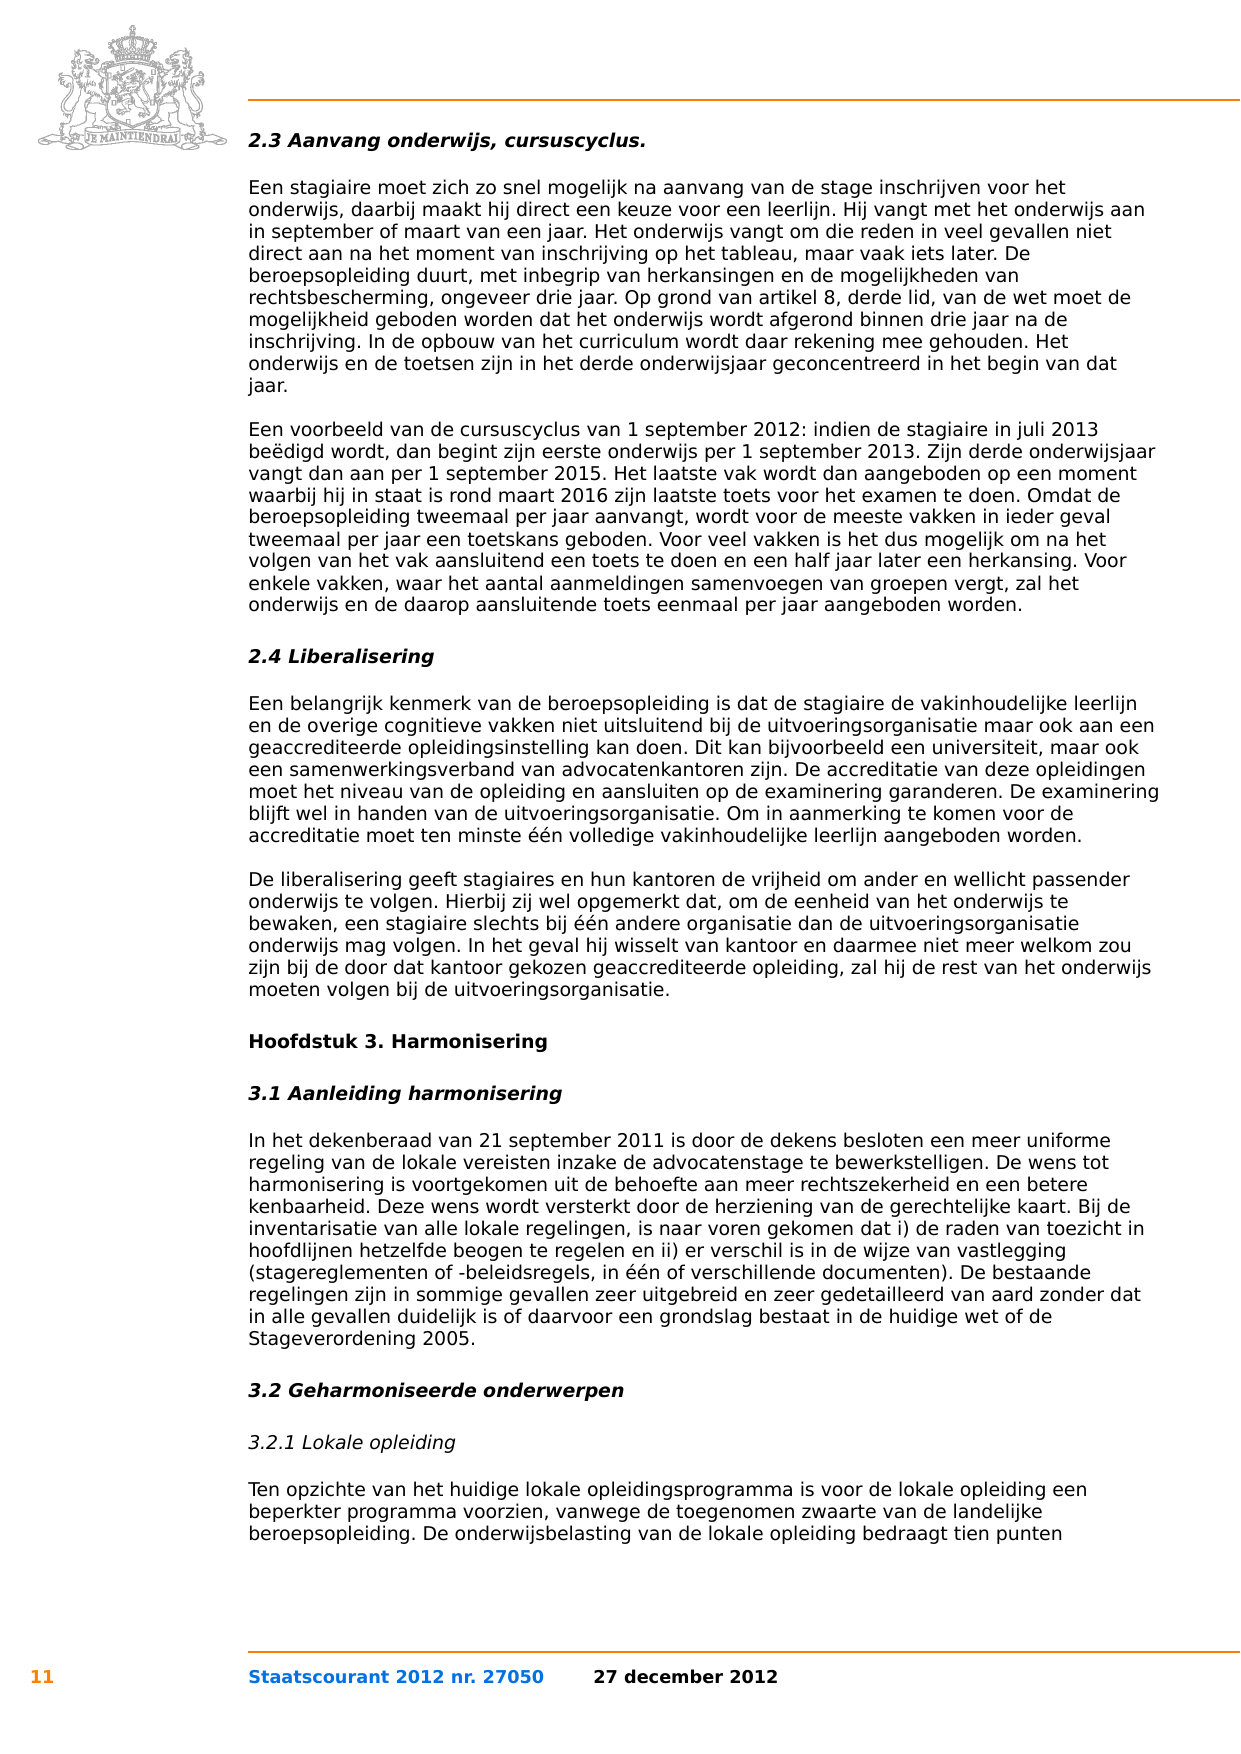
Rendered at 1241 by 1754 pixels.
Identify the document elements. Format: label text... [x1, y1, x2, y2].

subtitle 2.4 Liberalisering [248, 646, 1163, 668]
text Een stagiaire moet zich zo snel mogelijk na aanvang van de stage inschrijven voor het onderwijs, daarbij maakt hij direct een keuze voor een leerlijn. Hij vangt met het onderwijs aan in september of maart van een jaar. Het onderwijs vangt om die reden in veel gevallen niet direct aan na het moment van inschrijving op het tableau, maar vaak iets later. De beroepsopleiding duurt, met inbegrip van herkansingen en de mogelijkheden van rechtsbescherming, ongeveer drie jaar. Op grond van artikel 8, derde lid, van de wet moet de mogelijkheid geboden worden dat het onderwijs wordt afgerond binnen drie jaar na de inschrijving. In de opbouw van het curriculum wordt daar rekening mee gehouden. Het onderwijs en de toetsen zijn in het derde onderwijsjaar geconcentreerd in het begin van dat jaar. [248, 177, 1163, 397]
text Ten opzichte van het huidige lokale opleidingsprogramma is voor de lokale opleiding een beperkter programma voorzien, vanwege de toegenomen zwaarte van de landelijke beroepsopleiding. De onderwijsbelasting van de lokale opleiding bedraagt tien punten [248, 1479, 1163, 1544]
subtitle 3.2 Geharmoniseerde onderwerpen [248, 1380, 1163, 1402]
subtitle 2.3 Aanvang onderwijs, cursuscyclus. [248, 130, 1163, 152]
text In het dekenberaad van 21 september 2011 is door de dekens besloten een meer uniforme regeling van de lokale vereisten inzake de advocatenstage te bewerkstelligen. De wens tot harmonisering is voortgekomen uit de behoefte aan meer rechtszekerheid en een betere kenbaarheid. Deze wens wordt versterkt door de herziening van de gerechtelijke kaart. Bij de inventarisatie van alle lokale regelingen, is naar voren gekomen dat i) de raden van toezicht in hoofdlijnen hetzelfde beogen te regelen en ii) er verschil is in de wijze van vastlegging (stagereglementen of -beleidsregels, in één of verschillende documenten). De bestaande regelingen zijn in sommige gevallen zeer uitgebreid en zeer gedetailleerd van aard zonder dat in alle gevallen duidelijk is of daarvoor een grondslag bestaat in de huidige wet of de Stageverordening 2005. [248, 1130, 1163, 1350]
text Een belangrijk kenmerk van de beroepsopleiding is dat de stagiaire de vakinhoudelijke leerlijn en de overige cognitieve vakken niet uitsluitend bij de uitvoeringsorganisatie maar ook aan een geaccrediteerde opleidingsinstelling kan doen. Dit kan bijvoorbeeld een universiteit, maar ook een samenwerkingsverband van advocatenkantoren zijn. De accreditatie van deze opleidingen moet het niveau van de opleiding en aansluiten op de examinering garanderen. De examinering blijft wel in handen van de uitvoeringsorganisatie. Om in aanmerking te komen voor de accreditatie moet ten minste één volledige vakinhoudelijke leerlijn aangeboden worden. [248, 693, 1163, 847]
subtitle 3.1 Aanleiding harmonisering [248, 1083, 1163, 1105]
text Een voorbeeld van de cursuscyclus van 1 september 2012: indien de stagiaire in juli 2013 beëdigd wordt, dan begint zijn eerste onderwijs per 1 september 2013. Zijn derde onderwijsjaar vangt dan aan per 1 september 2015. Het laatste vak wordt dan aangeboden op een moment waarbij hij in staat is rond maart 2016 zijn laatste toets voor het examen te doen. Omdat de beroepsopleiding tweemaal per jaar aanvangt, wordt voor de meeste vakken in ieder geval tweemaal per jaar een toetskans geboden. Voor veel vakken is het dus mogelijk om na het volgen van het vak aansluitend een toets te doen en een half jaar later een herkansing. Voor enkele vakken, waar het aantal aanmeldingen samenvoegen van groepen vergt, zal het onderwijs en de daarop aansluitende toets eenmaal per jaar aangeboden worden. [248, 418, 1163, 616]
picture [38, 25, 227, 150]
text De liberalisering geeft stagiaires en hun kantoren de vrijheid om ander en wellicht passender onderwijs te volgen. Hierbij zij wel opgemerkt dat, om de eenheid van het onderwijs te bewaken, een stagiaire slechts bij één andere organisatie dan de uitvoeringsorganisatie onderwijs mag volgen. In het geval hij wisselt van kantoor en daarmee niet meer welkom zou zijn bij de door dat kantoor gekozen geaccrediteerde opleiding, zal hij de rest van het onderwijs moeten volgen bij de uitvoeringsorganisatie. [248, 869, 1163, 1001]
subtitle 3.2.1 Lokale opleiding [248, 1432, 1163, 1454]
subtitle Hoofdstuk 3. Harmonisering [248, 1031, 1163, 1053]
